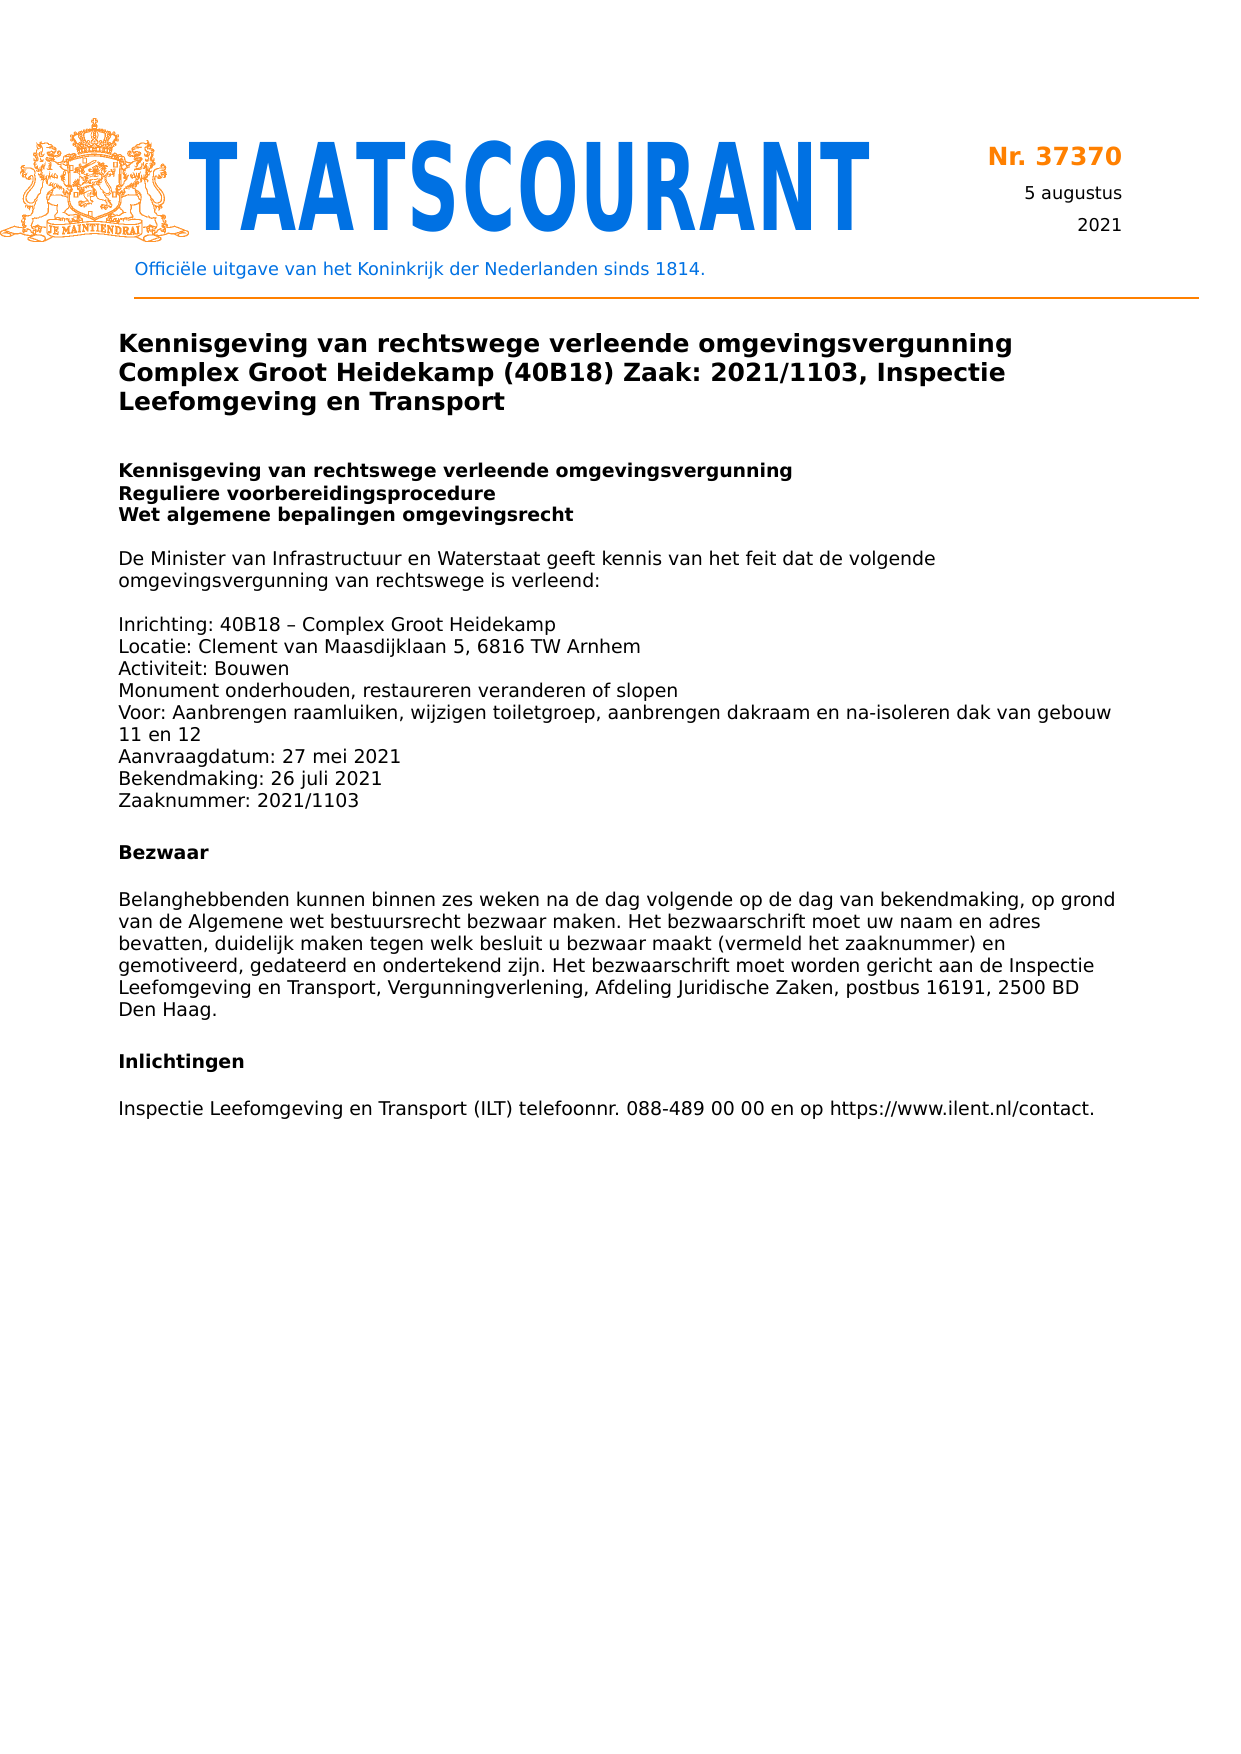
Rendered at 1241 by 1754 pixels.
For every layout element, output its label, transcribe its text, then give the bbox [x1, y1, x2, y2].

table_cell 5 augustus [939, 177, 1199, 209]
table_header Nr. 37370 [939, 118, 1199, 177]
subtitle Bezwaar [118, 842, 1122, 864]
subtitle Kennisgeving van rechtswege verleende omgevingsvergunning Complex Groot Heidekamp (40B18) Zaak: 2021/1103, Inspectie Leefomgeving en Transport [118, 329, 1122, 417]
text Belanghebbenden kunnen binnen zes weken na de dag volgende op de dag van bekendmaking, op grond van de Algemene wet bestuursrecht bezwaar maken. Het bezwaarschrift moet uw naam en adres bevatten, duidelijk maken tegen welk besluit u bezwaar maakt (vermeld het zaaknummer) en gemotiveerd, gedateerd en ondertekend zijn. Het bezwaarschrift moet worden gericht aan de Inspectie Leefomgeving en Transport, Vergunningverlening, Afdeling Juridische Zaken, postbus 16191, 2500 BD Den Haag. [118, 889, 1122, 1021]
table_header [0, 242, 134, 297]
table_cell Officiële uitgave van het Koninkrijk der Nederlanden sinds 1814. [134, 259, 1199, 297]
picture [0, 118, 189, 242]
text Activiteit: Bouwen [118, 658, 1122, 680]
subtitle Inlichtingen [118, 1051, 1122, 1073]
text Wet algemene bepalingen omgevingsrecht [118, 504, 1122, 526]
table_cell 2021 [939, 209, 1199, 259]
table_header STAATSCOURANT [134, 118, 939, 259]
text Kennisgeving van rechtswege verleende omgevingsvergunning [118, 460, 1122, 482]
text Bekendmaking: 26 juli 2021 [118, 768, 1122, 790]
text Zaaknummer: 2021/1103 [118, 790, 1122, 812]
text Monument onderhouden, restaureren veranderen of slopen [118, 680, 1122, 702]
text Inrichting: 40B18 – Complex Groot Heidekamp [118, 614, 1122, 636]
text Aanvraagdatum: 27 mei 2021 [118, 746, 1122, 768]
text Voor: Aanbrengen raamluiken, wijzigen toiletgroep, aanbrengen dakraam en na-isoleren dak van gebouw 11 en 12 [118, 702, 1122, 746]
text Inspectie Leefomgeving en Transport (ILT) telefoonnr. 088-489 00 00 en op https://www.ilent.nl/contact. [118, 1098, 1122, 1120]
text Locatie: Clement van Maasdijklaan 5, 6816 TW Arnhem [118, 636, 1122, 658]
text De Minister van Infrastructuur en Waterstaat geeft kennis van het feit dat de volgende omgevingsvergunning van rechtswege is verleend: [118, 548, 1122, 592]
text Reguliere voorbereidingsprocedure [118, 482, 1122, 504]
